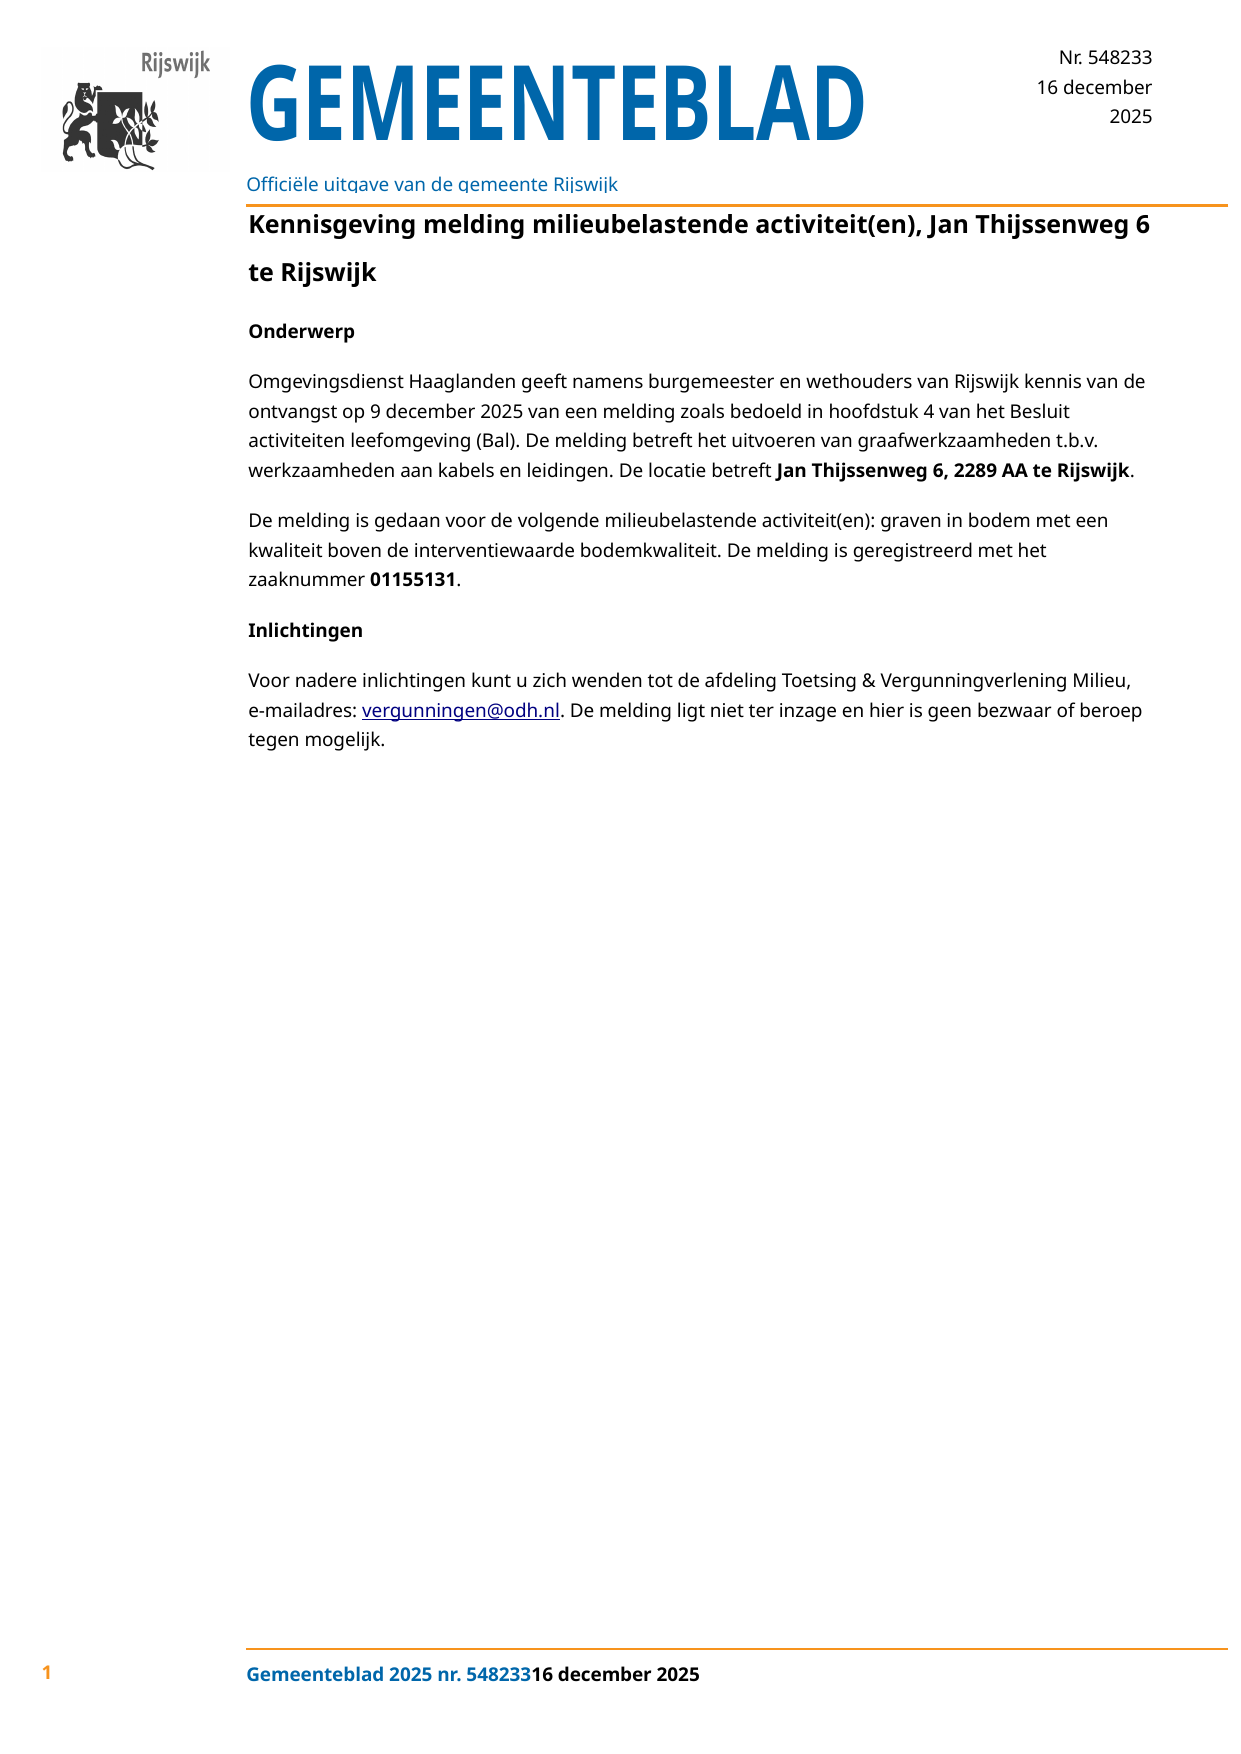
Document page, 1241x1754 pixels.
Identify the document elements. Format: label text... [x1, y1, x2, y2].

text Inlichtingen [248, 617, 1152, 643]
text Voor nadere inlichtingen kunt u zich wenden tot de afdeling Toetsing & Vergunningverlening Milieu, e-mailadres: vergunningen@odh.nl. De melding ligt niet ter inzage en hier is geen bezwaar of beroep tegen mogelijk. [248, 667, 1152, 752]
text Omgevingsdienst Haaglanden geeft namens burgemeester en wethouders van Rijswijk kennis van de ontvangst op 9 december 2025 van een melding zoals bedoeld in hoofdstuk 4 van het Besluit activiteiten leefomgeving (Bal). De melding betreft het uitvoeren van graafwerkzaamheden t.b.v. werkzaamheden aan kabels en leidingen. De locatie betreft Jan Thijssenweg 6, 2289 AA te Rijswijk. [248, 368, 1152, 483]
text Onderwerp [248, 318, 1152, 344]
text De melding is gedaan voor de volgende milieubelastende activiteit(en): graven in bodem met een kwaliteit boven de interventiewaarde bodemkwaliteit. De melding is geregistreerd met het zaaknummer 01155131. [248, 507, 1152, 592]
picture [41, 47, 231, 172]
text Kennisgeving melding milieubelastende activiteit(en), Jan Thijssenweg 6 te Rijswijk [248, 207, 1152, 288]
